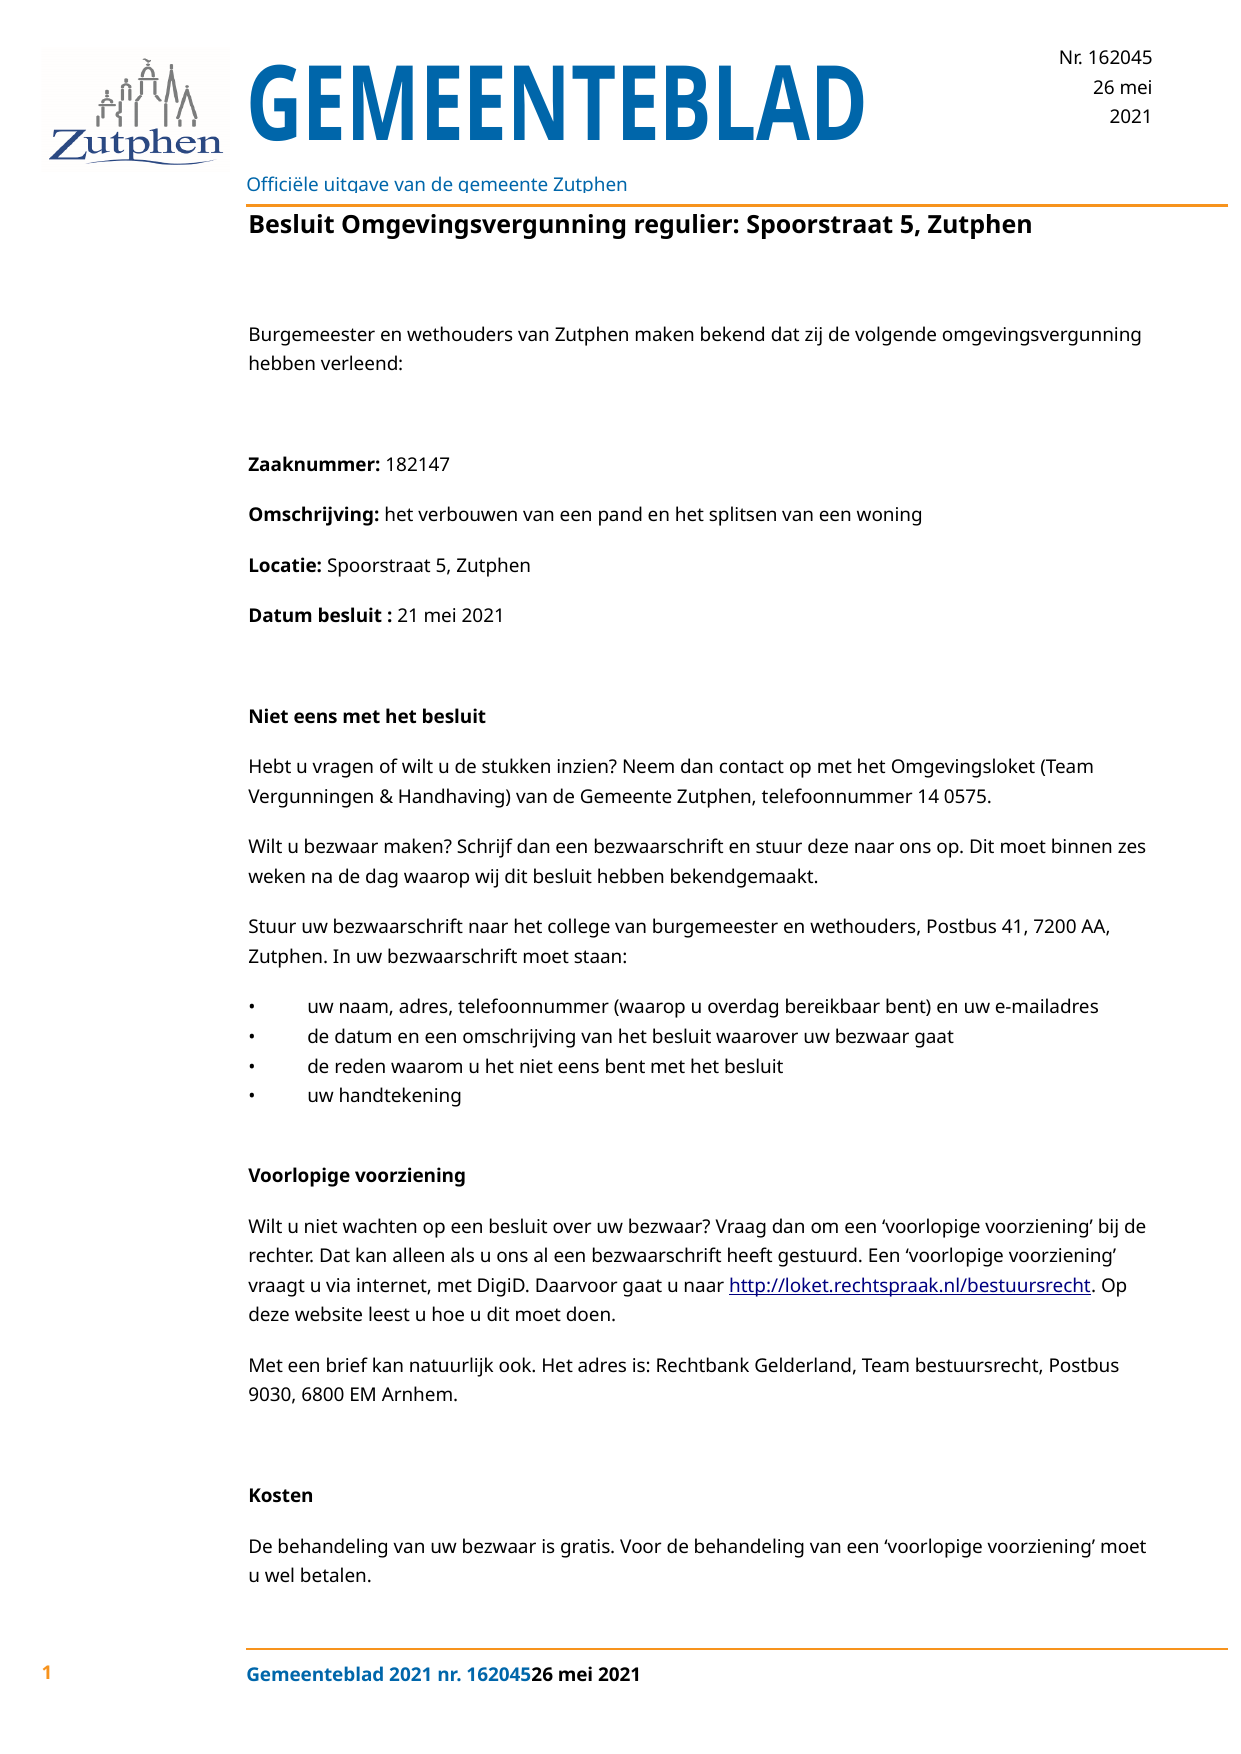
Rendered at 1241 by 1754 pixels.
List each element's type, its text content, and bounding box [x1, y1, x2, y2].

text Niet eens met het besluit [248, 703, 1152, 729]
text Kosten [248, 1482, 1152, 1508]
text Besluit Omgevingsvergunning regulier: Spoorstraat 5, Zutphen [248, 207, 1152, 241]
text Datum besluit : 21 mei 2021 [248, 602, 1152, 628]
list de datum en een omschrijving van het besluit waarover uw bezwaar gaat [248, 1023, 1152, 1049]
picture [41, 47, 231, 172]
text Stuur uw bezwaarschrift naar het college van burgemeester en wethouders, Postbus 41, 7200 AA, Zutphen. In uw bezwaarschrift moet staan: [248, 914, 1152, 969]
text Met een brief kan natuurlijk ook. Het adres is: Rechtbank Gelderland, Team bestuursrecht, Postbus 9030, 6800 EM Arnhem. [248, 1352, 1152, 1407]
text Locatie: Spoorstraat 5, Zutphen [248, 552, 1152, 578]
list uw handtekening [248, 1082, 1152, 1108]
text De behandeling van uw bezwaar is gratis. Voor de behandeling van een ‘voorlopige voorziening’ moet u wel betalen. [248, 1533, 1152, 1588]
text Zaaknummer: 182147 [248, 451, 1152, 477]
text Hebt u vragen of wilt u de stukken inzien? Neem dan contact op met het Omgevingsloket (Team Vergunningen & Handhaving) van de Gemeente Zutphen, telefoonnummer 14 0575. [248, 754, 1152, 809]
text Wilt u bezwaar maken? Schrijf dan een bezwaarschrift en stuur deze naar ons op. Dit moet binnen zes weken na de dag waarop wij dit besluit hebben bekendgemaakt. [248, 834, 1152, 889]
text Omschrijving: het verbouwen van een pand en het splitsen van een woning [248, 502, 1152, 527]
text Wilt u niet wachten op een besluit over uw bezwaar? Vraag dan om een ‘voorlopige voorziening’ bij de rechter. Dat kan alleen als u ons al een bezwaarschrift heeft gestuurd. Een ‘voorlopige voorziening’ vraagt u via internet, met DigiD. Daarvoor gaat u naar http://loket.rechtspraak.nl/bestuursrecht. Op deze website leest u hoe u dit moet doen. [248, 1213, 1152, 1327]
text Burgemeester en wethouders van Zutphen maken bekend dat zij de volgende omgevingsvergunning hebben verleend: [248, 321, 1152, 376]
list de reden waarom u het niet eens bent met het besluit [248, 1053, 1152, 1078]
list uw naam, adres, telefoonnummer (waarop u overdag bereikbaar bent) en uw e-mailadres [248, 994, 1152, 1019]
text Voorlopige voorziening [248, 1162, 1152, 1188]
